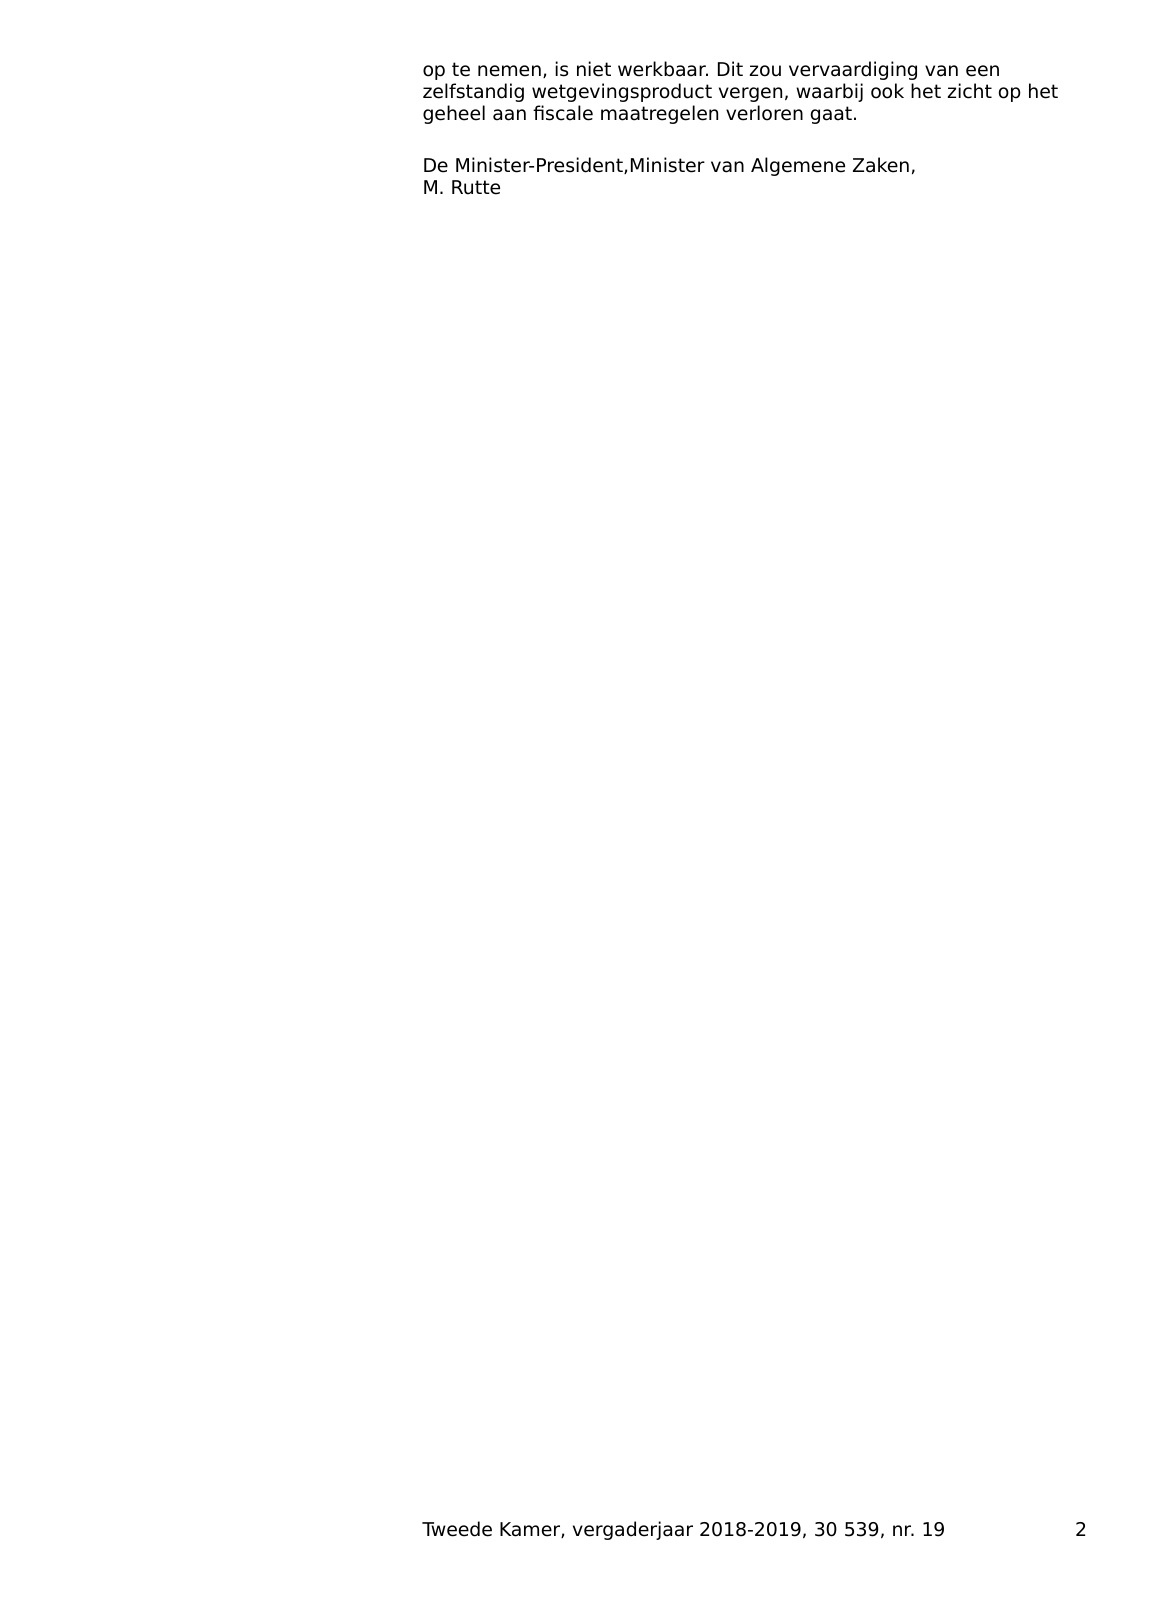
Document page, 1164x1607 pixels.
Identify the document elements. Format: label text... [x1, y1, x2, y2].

text De Minister-President,Minister van Algemene Zaken, M. Rutte [422, 155, 1087, 199]
text op te nemen, is niet werkbaar. Dit zou vervaardiging van een zelfstandig wetgevingsproduct vergen, waarbij ook het zicht op het geheel aan fiscale maatregelen verloren gaat. [422, 59, 1087, 125]
